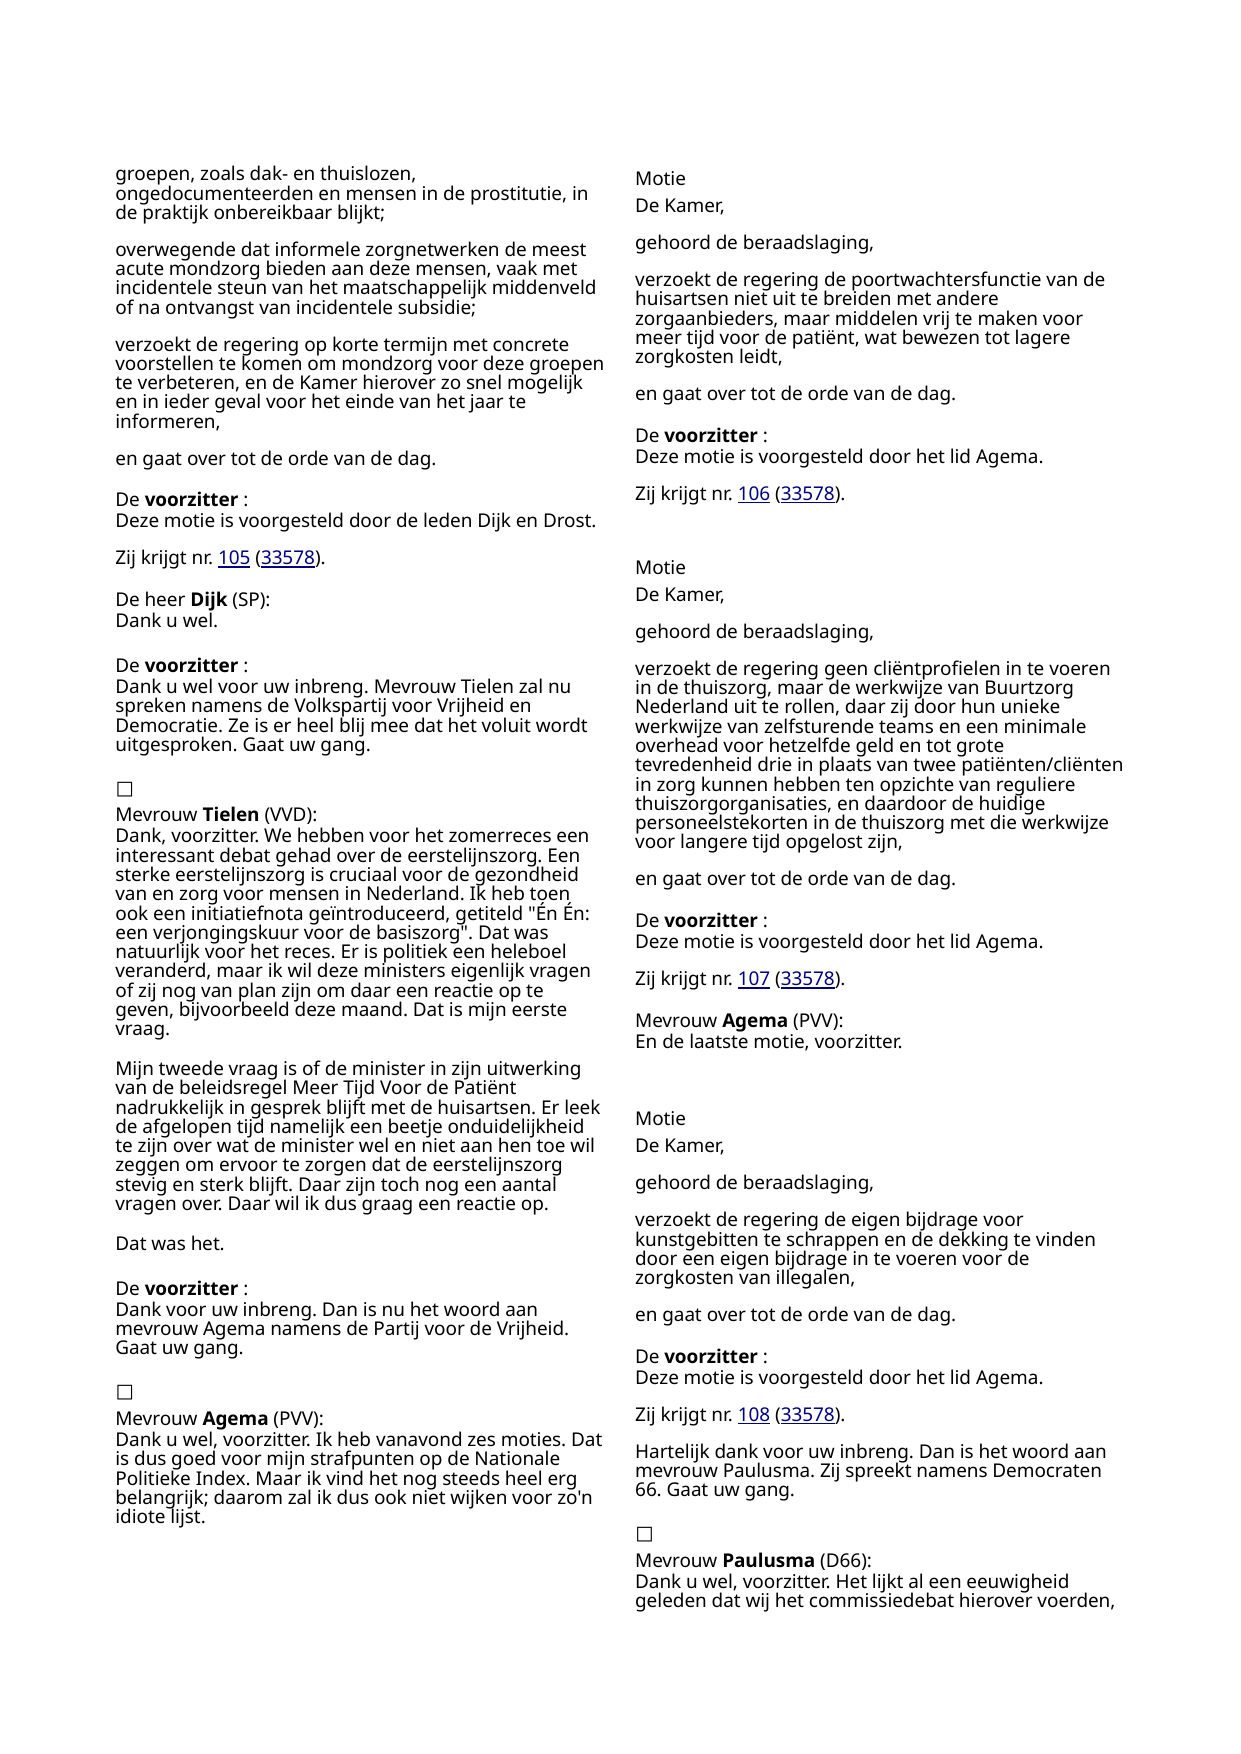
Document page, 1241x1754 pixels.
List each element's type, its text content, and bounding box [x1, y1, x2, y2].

text Deze motie is voorgesteld door het lid Agema. [635, 933, 1125, 952]
text De voorzitter : [115, 652, 605, 678]
text Motie [635, 165, 1125, 191]
text gehoord de beraadslaging, [635, 623, 1125, 642]
text Mijn tweede vraag is of de minister in zijn uitwerking van de beleidsregel Meer Tijd Voor de Patiënt nadrukkelijk in gesprek blijft met de huisartsen. Er leek de afgelopen tijd namelijk een beetje onduidelijkheid te zijn over wat de minister wel en niet aan hen toe wil zeggen om ervoor te zorgen dat de eerstelijnszorg stevig en sterk blijft. Daar zijn toch nog een aantal vragen over. Daar wil ik dus graag een reactie op. [115, 1060, 605, 1214]
text De voorzitter : [115, 1275, 605, 1301]
text en gaat over tot de orde van de dag. [635, 870, 1125, 890]
text ⬜ [115, 776, 605, 802]
text Dat was het. [115, 1235, 605, 1254]
text De voorzitter : [635, 1343, 1125, 1369]
text ⬜ [115, 1379, 605, 1405]
text Motie [635, 1106, 1125, 1131]
text Mevrouw Tielen (VVD): [115, 802, 605, 827]
text Zij krijgt nr. 108 (33578). [635, 1406, 1125, 1425]
text De voorzitter : [115, 487, 605, 512]
text Zij krijgt nr. 107 (33578). [635, 970, 1125, 989]
text Deze motie is voorgesteld door het lid Agema. [635, 448, 1125, 467]
text Dank u wel. [115, 612, 605, 631]
text De voorzitter : [635, 907, 1125, 933]
text De Kamer, [635, 1137, 1125, 1157]
text De heer Dijk (SP): [115, 586, 605, 612]
text De Kamer, [635, 586, 1125, 605]
text Dank, voorzitter. We hebben voor het zomerreces een interessant debat gehad over de eerstelijnszorg. Een sterke eerstelijnszorg is cruciaal voor de gezondheid van en zorg voor mensen in Nederland. Ik heb toen ook een initiatiefnota geïntroduceerd, getiteld "Én Én: een verjongingskuur voor de basiszorg". Dat was natuurlijk voor het reces. Er is politiek een heleboel veranderd, maar ik wil deze ministers eigenlijk vragen of zij nog van plan zijn om daar een reactie op te geven, bijvoorbeeld deze maand. Dat is mijn eerste vraag. [115, 827, 605, 1039]
text Motie [635, 554, 1125, 580]
text Dank voor uw inbreng. Dan is nu het woord aan mevrouw Agema namens de Partij voor de Vrijheid. Gaat uw gang. [115, 1301, 605, 1359]
text verzoekt de regering de poortwachtersfunctie van de huisartsen niet uit te breiden met andere zorgaanbieders, maar middelen vrij te maken voor meer tijd voor de patiënt, wat bewezen tot lagere zorgkosten leidt, [635, 271, 1125, 367]
text ⬜ [635, 1521, 1125, 1547]
text Mevrouw Paulusma (D66): [635, 1547, 1125, 1573]
text Dank u wel, voorzitter. Ik heb vanavond zes moties. Dat is dus goed voor mijn strafpunten op de Nationale Politieke Index. Maar ik vind het nog steeds heel erg belangrijk; daarom zal ik dus ook niet wijken voor zo'n idiote lijst. [115, 1431, 605, 1527]
text Mevrouw Agema (PVV): [115, 1405, 605, 1431]
text Dank u wel, voorzitter. Het lijkt al een eeuwigheid geleden dat wij het commissiedebat hierover voerden, [635, 1573, 1125, 1611]
text En de laatste motie, voorzitter. [635, 1033, 1125, 1052]
text Zij krijgt nr. 105 (33578). [115, 549, 605, 569]
text Dank u wel voor uw inbreng. Mevrouw Tielen zal nu spreken namens de Volkspartij voor Vrijheid en Democratie. Ze is er heel blij mee dat het voluit wordt uitgesproken. Gaat uw gang. [115, 678, 605, 755]
text Deze motie is voorgesteld door het lid Agema. [635, 1369, 1125, 1388]
text gehoord de beraadslaging, [635, 1174, 1125, 1193]
text verzoekt de regering de eigen bijdrage voor kunstgebitten te schrappen en de dekking te vinden door een eigen bijdrage in te voeren voor de zorgkosten van illegalen, [635, 1211, 1125, 1288]
text overwegende dat informele zorgnetwerken de meest acute mondzorg bieden aan deze mensen, vaak met incidentele steun van het maatschappelijk middenveld of na ontvangst van incidentele subsidie; [115, 241, 605, 318]
text verzoekt de regering geen cliëntprofielen in te voeren in de thuiszorg, maar de werkwijze van Buurtzorg Nederland uit te rollen, daar zij door hun unieke werkwijze van zelfsturende teams en een minimale overhead voor hetzelfde geld en tot grote tevredenheid drie in plaats van twee patiënten/cliënten in zorg kunnen hebben ten opzichte van reguliere thuiszorgorganisaties, en daardoor de huidige personeelstekorten in de thuiszorg met die werkwijze voor langere tijd opgelost zijn, [635, 660, 1125, 853]
text en gaat over tot de orde van de dag. [635, 385, 1125, 404]
text Mevrouw Agema (PVV): [635, 1007, 1125, 1033]
text De voorzitter : [635, 422, 1125, 448]
text en gaat over tot de orde van de dag. [635, 1306, 1125, 1325]
text gehoord de beraadslaging, [635, 234, 1125, 253]
text verzoekt de regering op korte termijn met concrete voorstellen te komen om mondzorg voor deze groepen te verbeteren, en de Kamer hierover zo snel mogelijk en in ieder geval voor het einde van het jaar te informeren, [115, 336, 605, 432]
text groepen, zoals dak- en thuislozen, ongedocumenteerden en mensen in de prostitutie, in de praktijk onbereikbaar blijkt; [115, 165, 605, 223]
text Zij krijgt nr. 106 (33578). [635, 485, 1125, 504]
text De Kamer, [635, 197, 1125, 216]
text Deze motie is voorgesteld door de leden Dijk en Drost. [115, 512, 605, 532]
text Hartelijk dank voor uw inbreng. Dan is het woord aan mevrouw Paulusma. Zij spreekt namens Democraten 66. Gaat uw gang. [635, 1443, 1125, 1501]
text en gaat over tot de orde van de dag. [115, 450, 605, 469]
